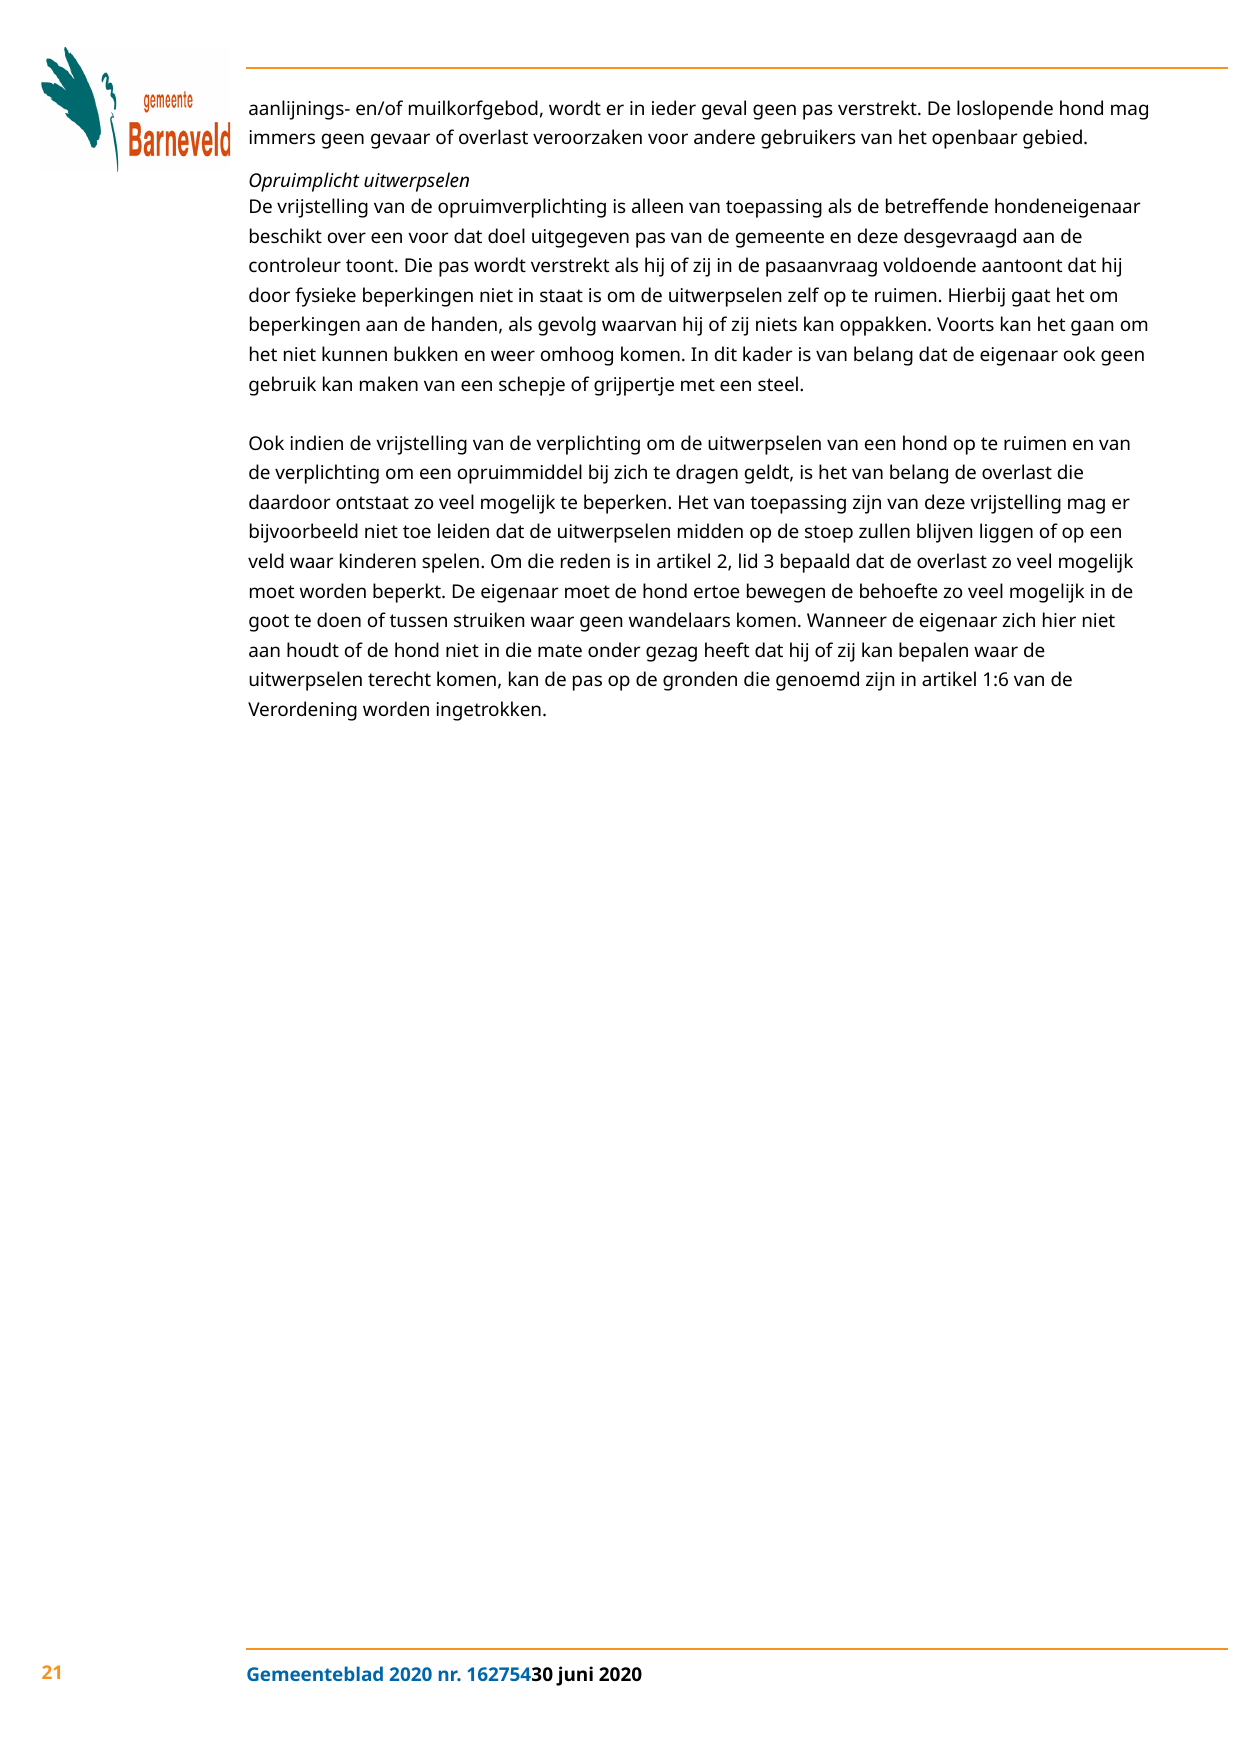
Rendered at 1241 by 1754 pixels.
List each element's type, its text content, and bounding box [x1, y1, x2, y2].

text Opruimplicht uitwerpselen [248, 167, 1152, 193]
text Ook indien de vrijstelling van de verplichting om de uitwerpselen van een hond op te ruimen en van de verplichting om een opruimmiddel bij zich te dragen geldt, is het van belang de overlast die daardoor ontstaat zo veel mogelijk te beperken. Het van toepassing zijn van deze vrijstelling mag er bijvoorbeeld niet toe leiden dat de uitwerpselen midden op de stoep zullen blijven liggen of op een veld waar kinderen spelen. Om die reden is in artikel 2, lid 3 bepaald dat de overlast zo veel mogelijk moet worden beperkt. De eigenaar moet de hond ertoe bewegen de behoefte zo veel mogelijk in de goot te doen of tussen struiken waar geen wandelaars komen. Wanneer de eigenaar zich hier niet aan houdt of de hond niet in die mate onder gezag heeft dat hij of zij kan bepalen waar de uitwerpselen terecht komen, kan de pas op de gronden die genoemd zijn in artikel 1:6 van de Verordening worden ingetrokken. [248, 430, 1152, 722]
picture [41, 47, 231, 172]
text De vrijstelling van de opruimverplichting is alleen van toepassing als de betreffende hondeneigenaar beschikt over een voor dat doel uitgegeven pas van de gemeente en deze desgevraagd aan de controleur toont. Die pas wordt verstrekt als hij of zij in de pasaanvraag voldoende aantoont dat hij door fysieke beperkingen niet in staat is om de uitwerpselen zelf op te ruimen. Hierbij gaat het om beperkingen aan de handen, als gevolg waarvan hij of zij niets kan oppakken. Voorts kan het gaan om het niet kunnen bukken en weer omhoog komen. In dit kader is van belang dat de eigenaar ook geen gebruik kan maken van een schepje of grijpertje met een steel. [248, 193, 1152, 396]
text aanlijnings- en/of muilkorfgebod, wordt er in ieder geval geen pas verstrekt. De loslopende hond mag immers geen gevaar of overlast veroorzaken voor andere gebruikers van het openbaar gebied. [248, 95, 1152, 150]
